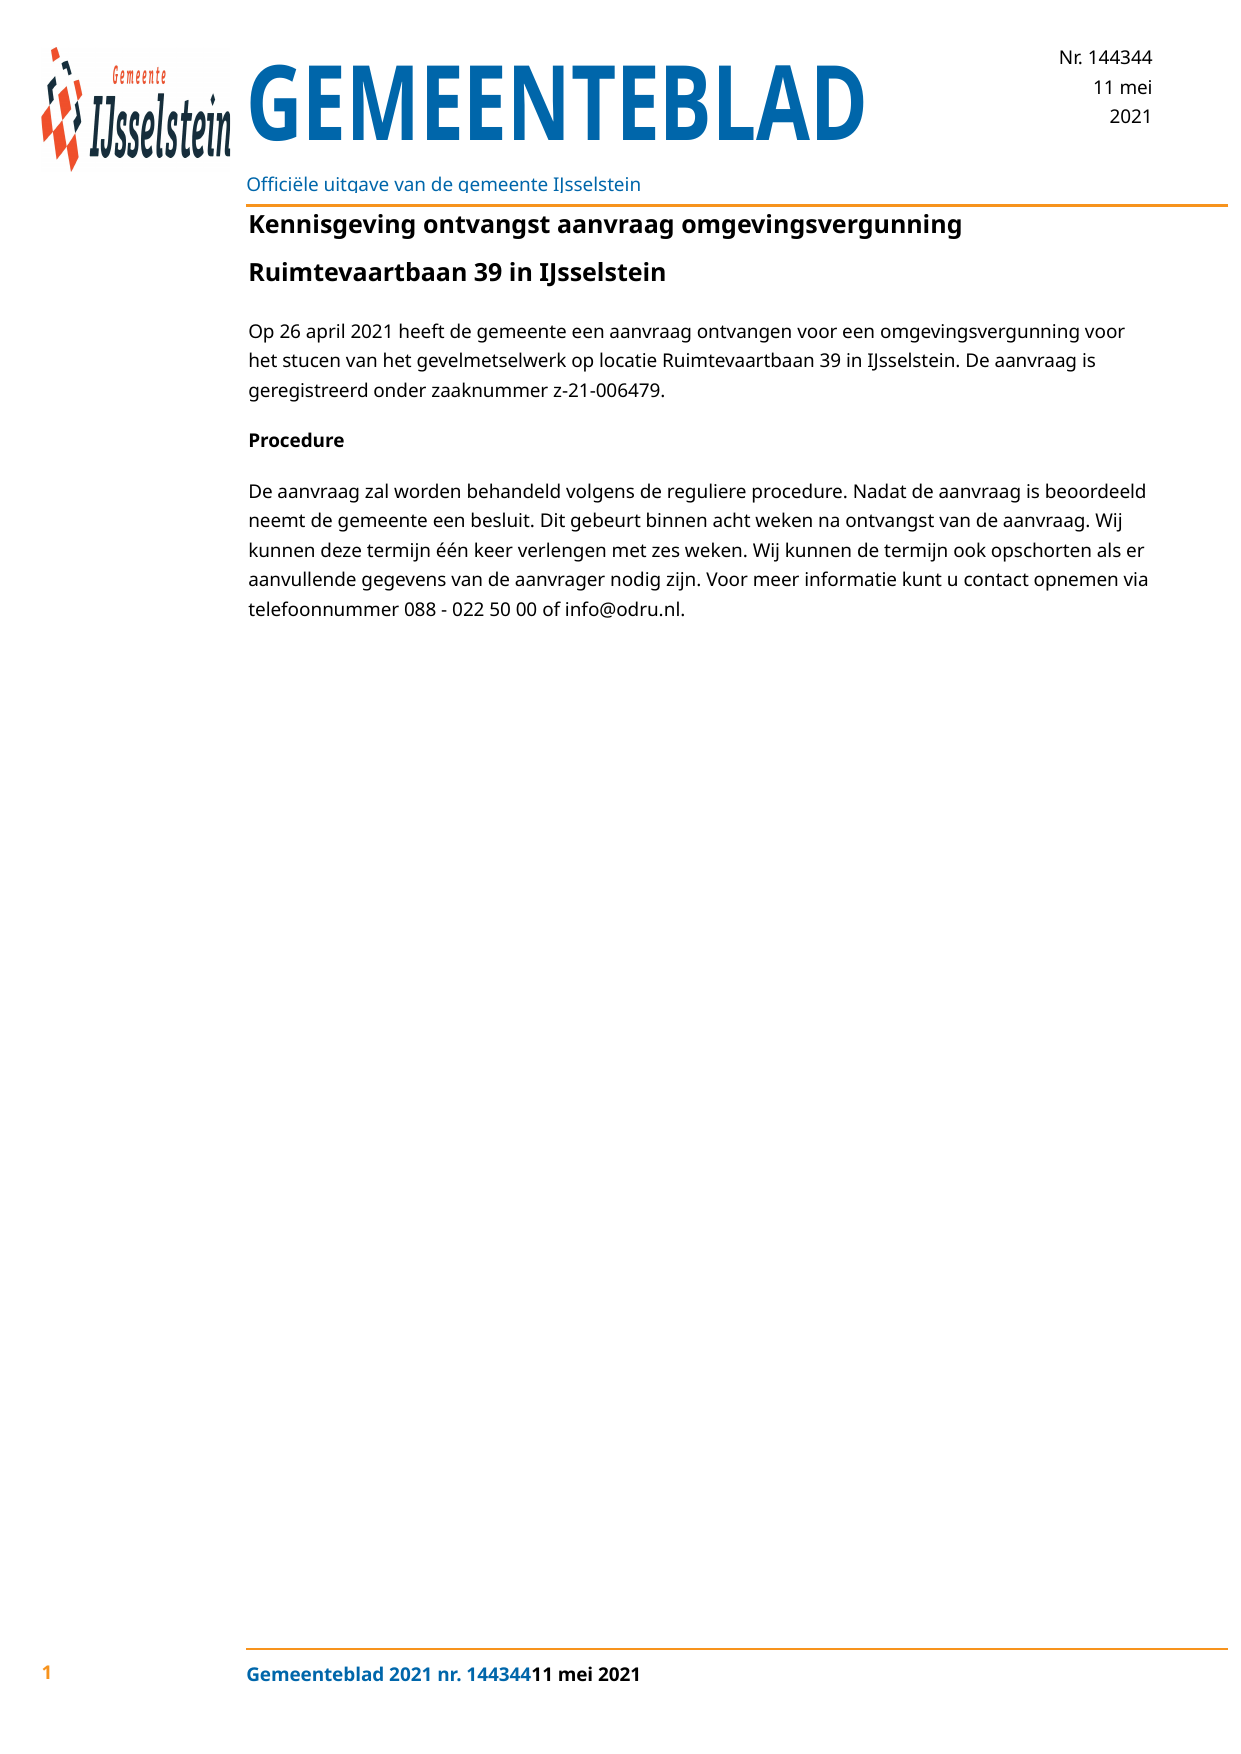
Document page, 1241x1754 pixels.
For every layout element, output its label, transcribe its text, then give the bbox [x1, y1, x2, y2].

text Op 26 april 2021 heeft de gemeente een aanvraag ontvangen voor een omgevingsvergunning voor het stucen van het gevelmetselwerk op locatie Ruimtevaartbaan 39 in IJsselstein. De aanvraag is geregistreerd onder zaaknummer z-21-006479. [248, 318, 1152, 403]
text Kennisgeving ontvangst aanvraag omgevingsvergunning Ruimtevaartbaan 39 in IJsselstein [248, 207, 1152, 288]
picture [41, 47, 231, 172]
text De aanvraag zal worden behandeld volgens de reguliere procedure. Nadat de aanvraag is beoordeeld neemt de gemeente een besluit. Dit gebeurt binnen acht weken na ontvangst van de aanvraag. Wij kunnen deze termijn één keer verlengen met zes weken. Wij kunnen de termijn ook opschorten als er aanvullende gegevens van de aanvrager nodig zijn. Voor meer informatie kunt u contact opnemen via telefoonnummer 088 - 022 50 00 of info@odru.nl. [248, 478, 1152, 622]
text Procedure [248, 427, 1152, 453]
